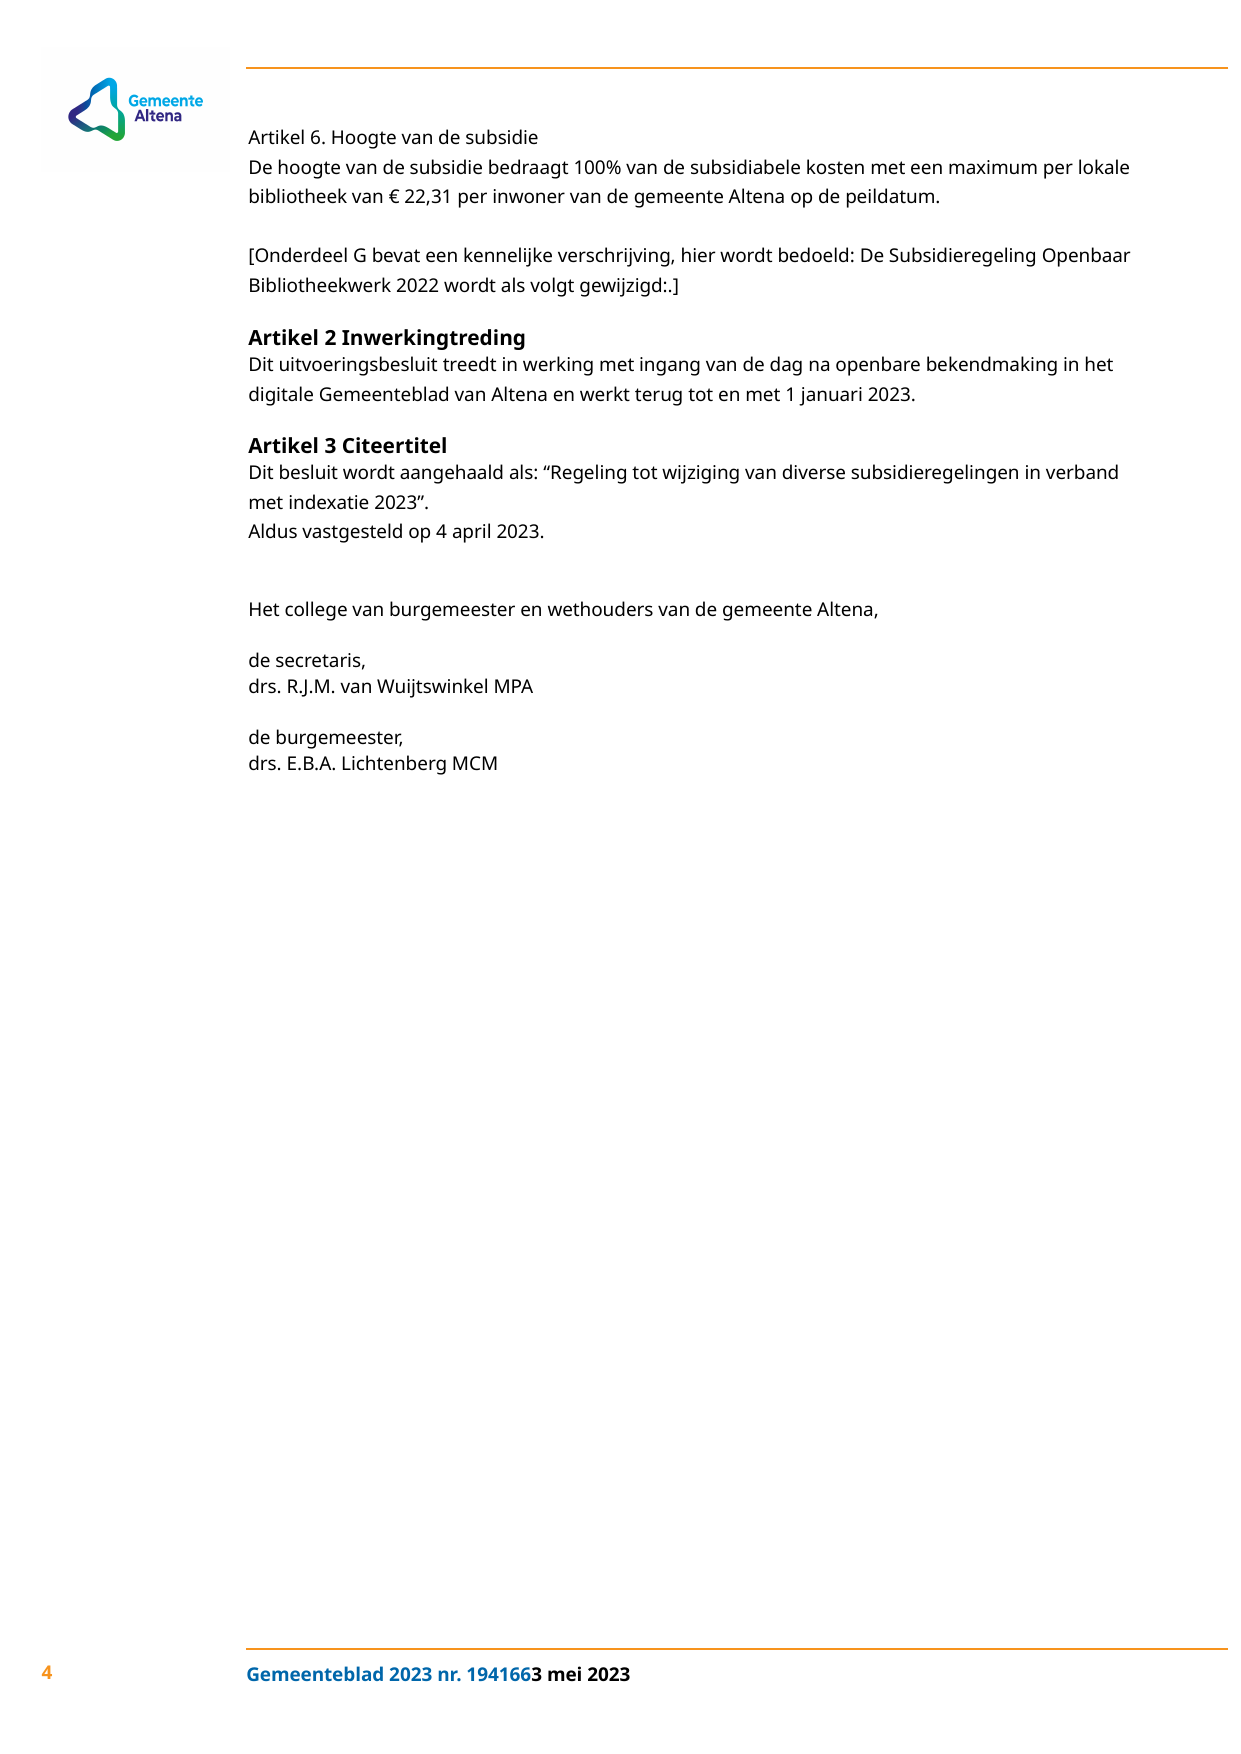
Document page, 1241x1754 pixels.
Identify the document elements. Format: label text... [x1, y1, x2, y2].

picture [41, 47, 231, 172]
text de secretaris, [248, 647, 1152, 673]
text [Onderdeel G bevat een kennelijke verschrijving, hier wordt bedoeld: De Subsidieregeling Openbaar Bibliotheekwerk 2022 wordt als volgt gewijzigd:.] [248, 243, 1152, 298]
text Dit uitvoeringsbesluit treedt in werking met ingang van de dag na openbare bekendmaking in het digitale Gemeenteblad van Altena en werkt terug tot en met 1 januari 2023. [248, 351, 1152, 406]
text Artikel 3 Citeertitel [248, 431, 1152, 459]
text Artikel 6. Hoogte van de subsidie [248, 124, 1152, 150]
text Aldus vastgesteld op 4 april 2023. [248, 519, 1152, 544]
text Dit besluit wordt aangehaald als: “Regeling tot wijziging van diverse subsidieregelingen in verband met indexatie 2023”. [248, 459, 1152, 515]
text Het college van burgemeester en wethouders van de gemeente Altena, [248, 596, 1152, 622]
text drs. R.J.M. van Wuijtswinkel MPA [248, 673, 1152, 699]
text drs. E.B.A. Lichtenberg MCM [248, 750, 1152, 776]
text de burgemeester, [248, 724, 1152, 750]
text Artikel 2 Inwerkingtreding [248, 323, 1152, 351]
text De hoogte van de subsidie bedraagt 100% van de subsidiabele kosten met een maximum per lokale bibliotheek van € 22,31 per inwoner van de gemeente Altena op de peildatum. [248, 154, 1152, 209]
